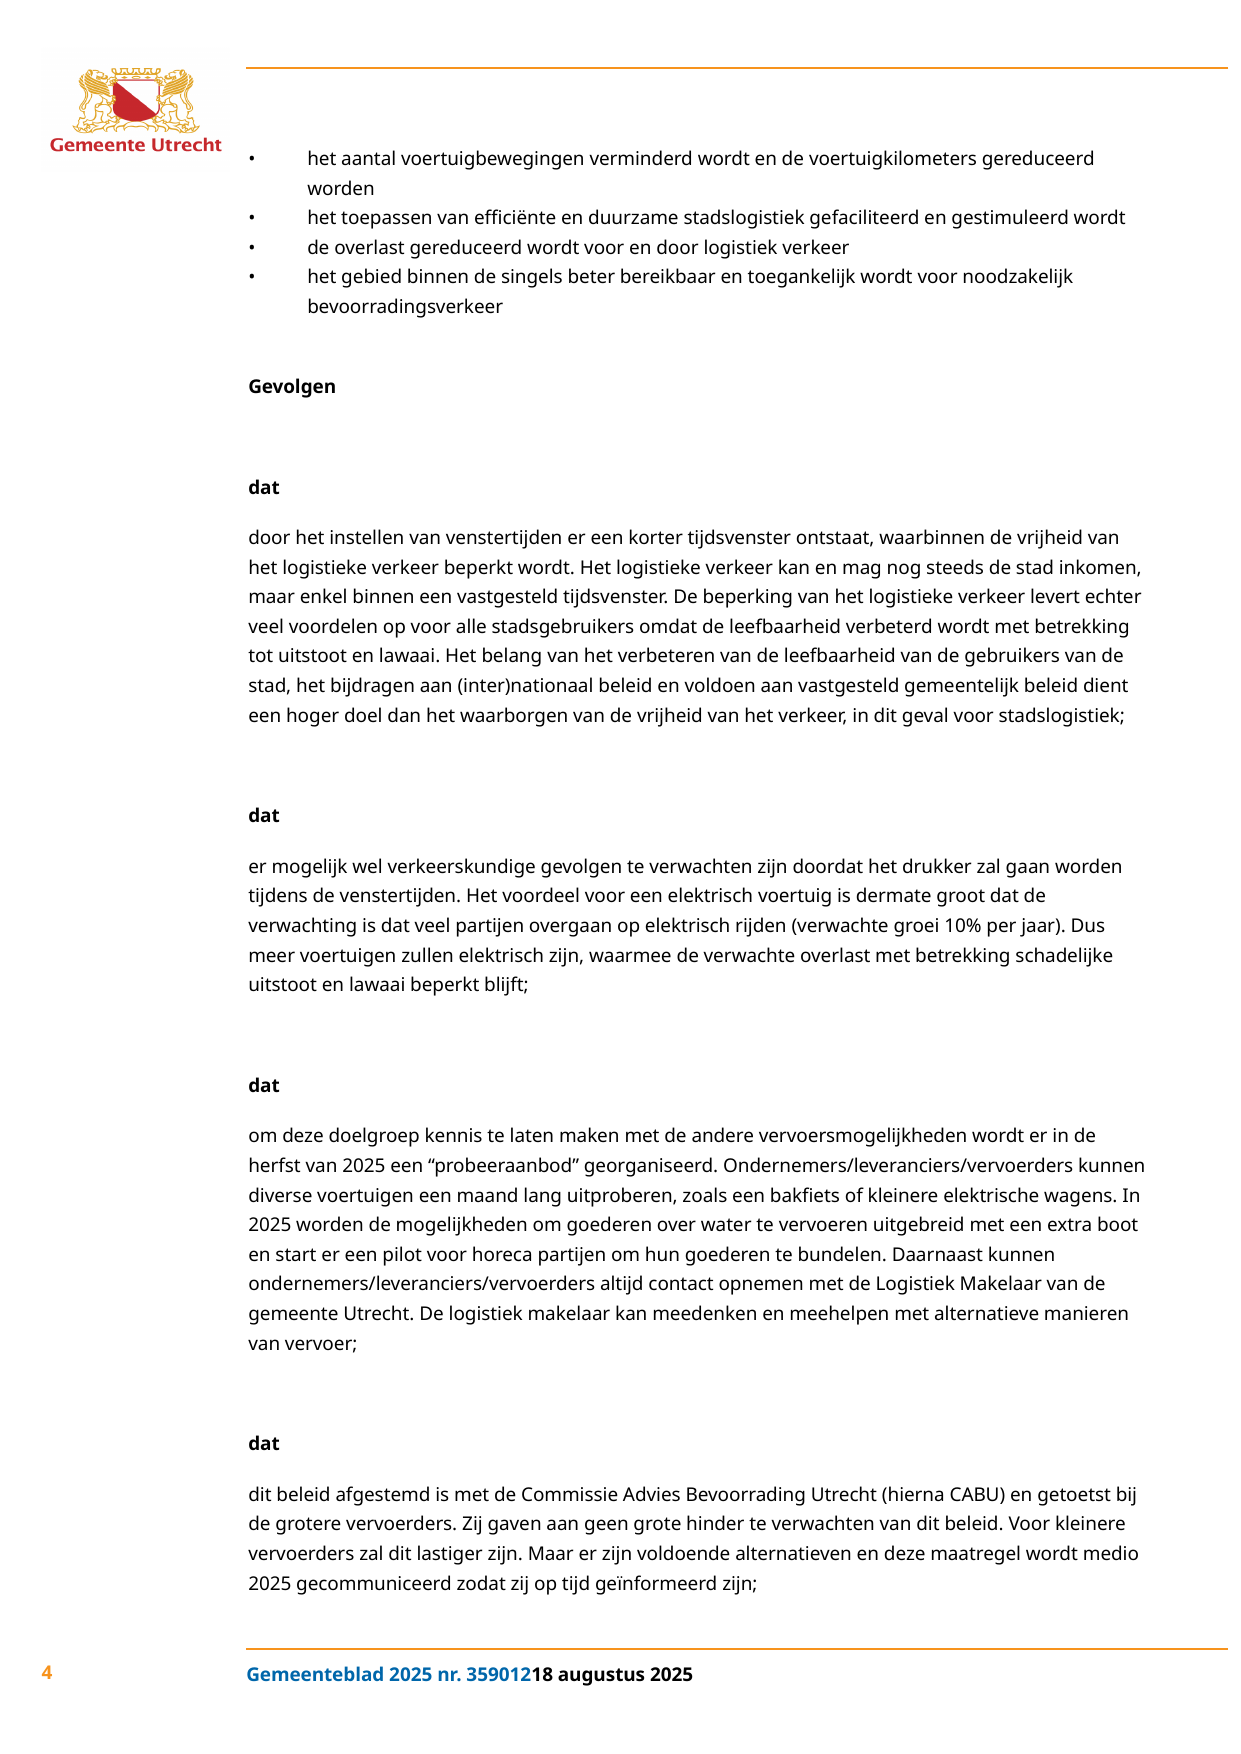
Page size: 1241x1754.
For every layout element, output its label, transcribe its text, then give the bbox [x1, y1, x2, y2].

text dit beleid afgestemd is met de Commissie Advies Bevoorrading Utrecht (hierna CABU) en getoetst bij de grotere vervoerders. Zij gaven aan geen grote hinder te verwachten van dit beleid. Voor kleinere vervoerders zal dit lastiger zijn. Maar er zijn voldoende alternatieven en deze maatregel wordt medio 2025 gecommuniceerd zodat zij op tijd geïnformeerd zijn; [248, 1481, 1152, 1596]
picture [41, 47, 231, 172]
text dat [248, 1431, 1152, 1456]
list de overlast gereduceerd wordt voor en door logistiek verkeer [248, 234, 1152, 260]
text Gevolgen [248, 373, 1152, 399]
text om deze doelgroep kennis te laten maken met de andere vervoersmogelijkheden wordt er in de herfst van 2025 een “probeeraanbod” georganiseerd. Ondernemers/leveranciers/vervoerders kunnen diverse voertuigen een maand lang uitproberen, zoals een bakfiets of kleinere elektrische wagens. In 2025 worden de mogelijkheden om goederen over water te vervoeren uitgebreid met een extra boot en start er een pilot voor horeca partijen om hun goederen te bundelen. Daarnaast kunnen ondernemers/leveranciers/vervoerders altijd contact opnemen met de Logistiek Makelaar van de gemeente Utrecht. De logistiek makelaar kan meedenken en meehelpen met alternatieve manieren van vervoer; [248, 1123, 1152, 1356]
text door het instellen van venstertijden er een korter tijdsvenster ontstaat, waarbinnen de vrijheid van het logistieke verkeer beperkt wordt. Het logistieke verkeer kan en mag nog steeds de stad inkomen, maar enkel binnen een vastgesteld tijdsvenster. De beperking van het logistieke verkeer levert echter veel voordelen op voor alle stadsgebruikers omdat de leefbaarheid verbeterd wordt met betrekking tot uitstoot en lawaai. Het belang van het verbeteren van de leefbaarheid van de gebruikers van de stad, het bijdragen aan (inter)nationaal beleid en voldoen aan vastgesteld gemeentelijk beleid dient een hoger doel dan het waarborgen van de vrijheid van het verkeer, in dit geval voor stadslogistiek; [248, 524, 1152, 728]
text er mogelijk wel verkeerskundige gevolgen te verwachten zijn doordat het drukker zal gaan worden tijdens de venstertijden. Het voordeel voor een elektrisch voertuig is dermate groot dat de verwachting is dat veel partijen overgaan op elektrisch rijden (verwachte groei 10% per jaar). Dus meer voertuigen zullen elektrisch zijn, waarmee de verwachte overlast met betrekking schadelijke uitstoot en lawaai beperkt blijft; [248, 853, 1152, 997]
text dat [248, 1072, 1152, 1098]
list het toepassen van efficiënte en duurzame stadslogistiek gefaciliteerd en gestimuleerd wordt [248, 204, 1152, 230]
text dat [248, 474, 1152, 500]
list het aantal voertuigbewegingen verminderd wordt en de voertuigkilometers gereduceerd worden [248, 145, 1152, 201]
text dat [248, 803, 1152, 828]
list het gebied binnen de singels beter bereikbaar en toegankelijk wordt voor noodzakelijk bevoorradingsverkeer [248, 263, 1152, 319]
